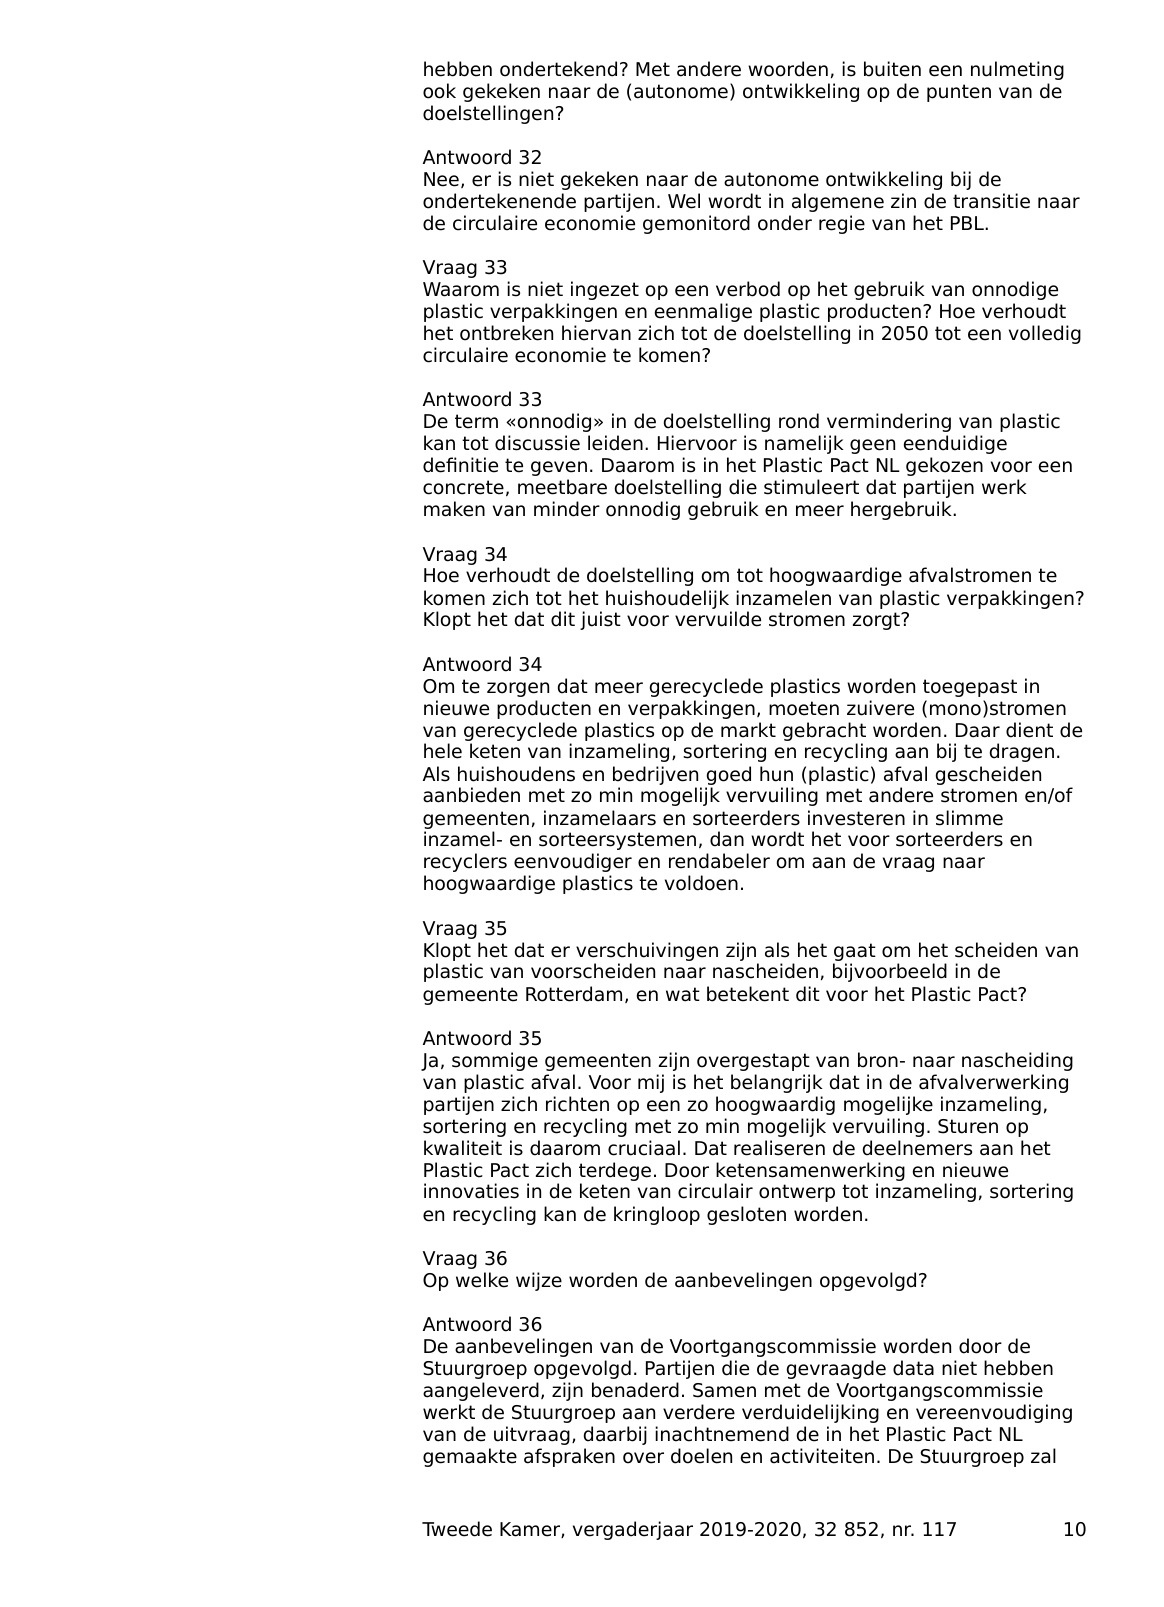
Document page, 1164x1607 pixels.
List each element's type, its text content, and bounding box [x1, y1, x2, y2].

text De aanbevelingen van de Voortgangscommissie worden door de Stuurgroep opgevolgd. Partijen die de gevraagde data niet hebben aangeleverd, zijn benaderd. Samen met de Voortgangscommissie werkt de Stuurgroep aan verdere verduidelijking en vereenvoudiging van de uitvraag, daarbij inachtnemend de in het Plastic Pact NL gemaakte afspraken over doelen en activiteiten. De Stuurgroep zal [422, 1336, 1087, 1468]
text Hoe verhoudt de doelstelling om tot hoogwaardige afvalstromen te komen zich tot het huishoudelijk inzamelen van plastic verpakkingen? Klopt het dat dit juist voor vervuilde stromen zorgt? [422, 565, 1087, 631]
text Vraag 36 [422, 1248, 1087, 1269]
text Waarom is niet ingezet op een verbod op het gebruik van onnodige plastic verpakkingen en eenmalige plastic producten? Hoe verhoudt het ontbreken hiervan zich tot de doelstelling in 2050 tot een volledig circulaire economie te komen? [422, 279, 1087, 367]
text Antwoord 36 [422, 1314, 1087, 1336]
text Nee, er is niet gekeken naar de autonome ontwikkeling bij de ondertekenende partijen. Wel wordt in algemene zin de transitie naar de circulaire economie gemonitord onder regie van het PBL. [422, 169, 1087, 235]
text Antwoord 32 [422, 147, 1087, 169]
text Vraag 34 [422, 543, 1087, 565]
text Klopt het dat er verschuivingen zijn als het gaat om het scheiden van plastic van voorscheiden naar nascheiden, bijvoorbeeld in de gemeente Rotterdam, en wat betekent dit voor het Plastic Pact? [422, 939, 1087, 1005]
text Ja, sommige gemeenten zijn overgestapt van bron- naar nascheiding van plastic afval. Voor mij is het belangrijk dat in de afvalverwerking partijen zich richten op een zo hoogwaardig mogelijke inzameling, sortering en recycling met zo min mogelijk vervuiling. Sturen op kwaliteit is daarom cruciaal. Dat realiseren de deelnemers aan het Plastic Pact zich terdege. Door ketensamenwerking en nieuwe innovaties in de keten van circulair ontwerp tot inzameling, sortering en recycling kan de kringloop gesloten worden. [422, 1049, 1087, 1225]
text Op welke wijze worden de aanbevelingen opgevolgd? [422, 1269, 1087, 1292]
text Antwoord 33 [422, 389, 1087, 411]
text De term «onnodig» in de doelstelling rond vermindering van plastic kan tot discussie leiden. Hiervoor is namelijk geen eenduidige definitie te geven. Daarom is in het Plastic Pact NL gekozen voor een concrete, meetbare doelstelling die stimuleert dat partijen werk maken van minder onnodig gebruik en meer hergebruik. [422, 411, 1087, 521]
text Antwoord 35 [422, 1028, 1087, 1049]
text hebben ondertekend? Met andere woorden, is buiten een nulmeting ook gekeken naar de (autonome) ontwikkeling op de punten van de doelstellingen? [422, 59, 1087, 125]
text Antwoord 34 [422, 653, 1087, 676]
text Vraag 33 [422, 257, 1087, 279]
text Om te zorgen dat meer gerecyclede plastics worden toegepast in nieuwe producten en verpakkingen, moeten zuivere (mono)stromen van gerecyclede plastics op de markt gebracht worden. Daar dient de hele keten van inzameling, sortering en recycling aan bij te dragen. Als huishoudens en bedrijven goed hun (plastic) afval gescheiden aanbieden met zo min mogelijk vervuiling met andere stromen en/of gemeenten, inzamelaars en sorteerders investeren in slimme inzamel- en sorteersystemen, dan wordt het voor sorteerders en recyclers eenvoudiger en rendabeler om aan de vraag naar hoogwaardige plastics te voldoen. [422, 676, 1087, 895]
text Vraag 35 [422, 917, 1087, 939]
